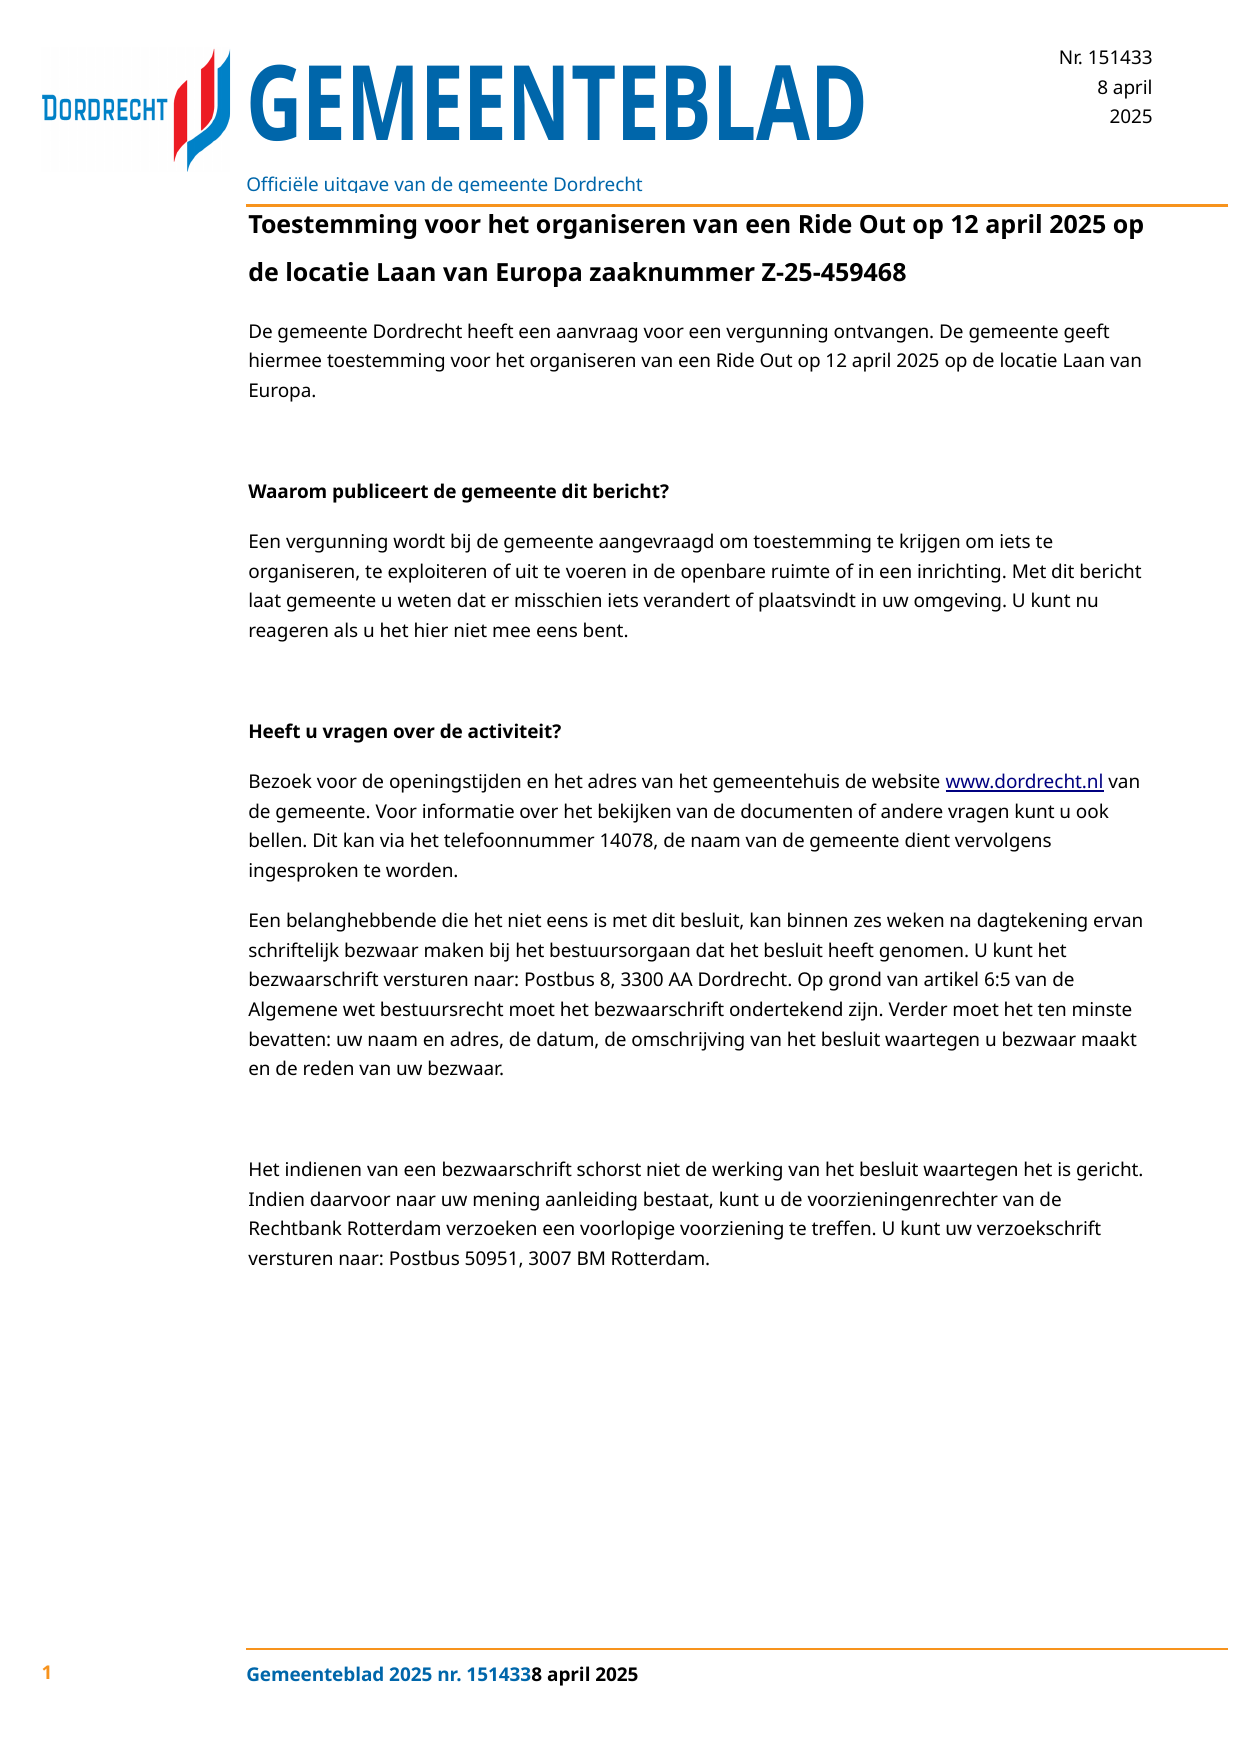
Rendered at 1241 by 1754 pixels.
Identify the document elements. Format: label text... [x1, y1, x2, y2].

text Het indienen van een bezwaarschrift schorst niet de werking van het besluit waartegen het is gericht. Indien daarvoor naar uw mening aanleiding bestaat, kunt u de voorzieningenrechter van de Rechtbank Rotterdam verzoeken een voorlopige voorziening te treffen. U kunt uw verzoekschrift versturen naar: Postbus 50951, 3007 BM Rotterdam. [248, 1156, 1152, 1271]
picture [41, 47, 231, 172]
text Bezoek voor de openingstijden en het adres van het gemeentehuis de website www.dordrecht.nl van de gemeente. Voor informatie over het bekijken van de documenten of andere vragen kunt u ook bellen. Dit kan via het telefoonnummer 14078, de naam van de gemeente dient vervolgens ingesproken te worden. [248, 768, 1152, 883]
text Heeft u vragen over de activiteit? [248, 718, 1152, 744]
text De gemeente Dordrecht heeft een aanvraag voor een vergunning ontvangen. De gemeente geeft hiermee toestemming voor het organiseren van een Ride Out op 12 april 2025 op de locatie Laan van Europa. [248, 318, 1152, 403]
text Waarom publiceert de gemeente dit bericht? [248, 478, 1152, 504]
text Een belanghebbende die het niet eens is met dit besluit, kan binnen zes weken na dagtekening ervan schriftelijk bezwaar maken bij het bestuursorgaan dat het besluit heeft genomen. U kunt het bezwaarschrift versturen naar: Postbus 8, 3300 AA Dordrecht. Op grond van artikel 6:5 van de Algemene wet bestuursrecht moet het bezwaarschrift ondertekend zijn. Verder moet het ten minste bevatten: uw naam en adres, de datum, de omschrijving van het besluit waartegen u bezwaar maakt en de reden van uw bezwaar. [248, 907, 1152, 1081]
text Een vergunning wordt bij de gemeente aangevraagd om toestemming te krijgen om iets te organiseren, te exploiteren of uit te voeren in de openbare ruimte of in een inrichting. Met dit bericht laat gemeente u weten dat er misschien iets verandert of plaatsvindt in uw omgeving. U kunt nu reageren als u het hier niet mee eens bent. [248, 528, 1152, 643]
text Toestemming voor het organiseren van een Ride Out op 12 april 2025 op de locatie Laan van Europa zaaknummer Z-25-459468 [248, 207, 1152, 288]
